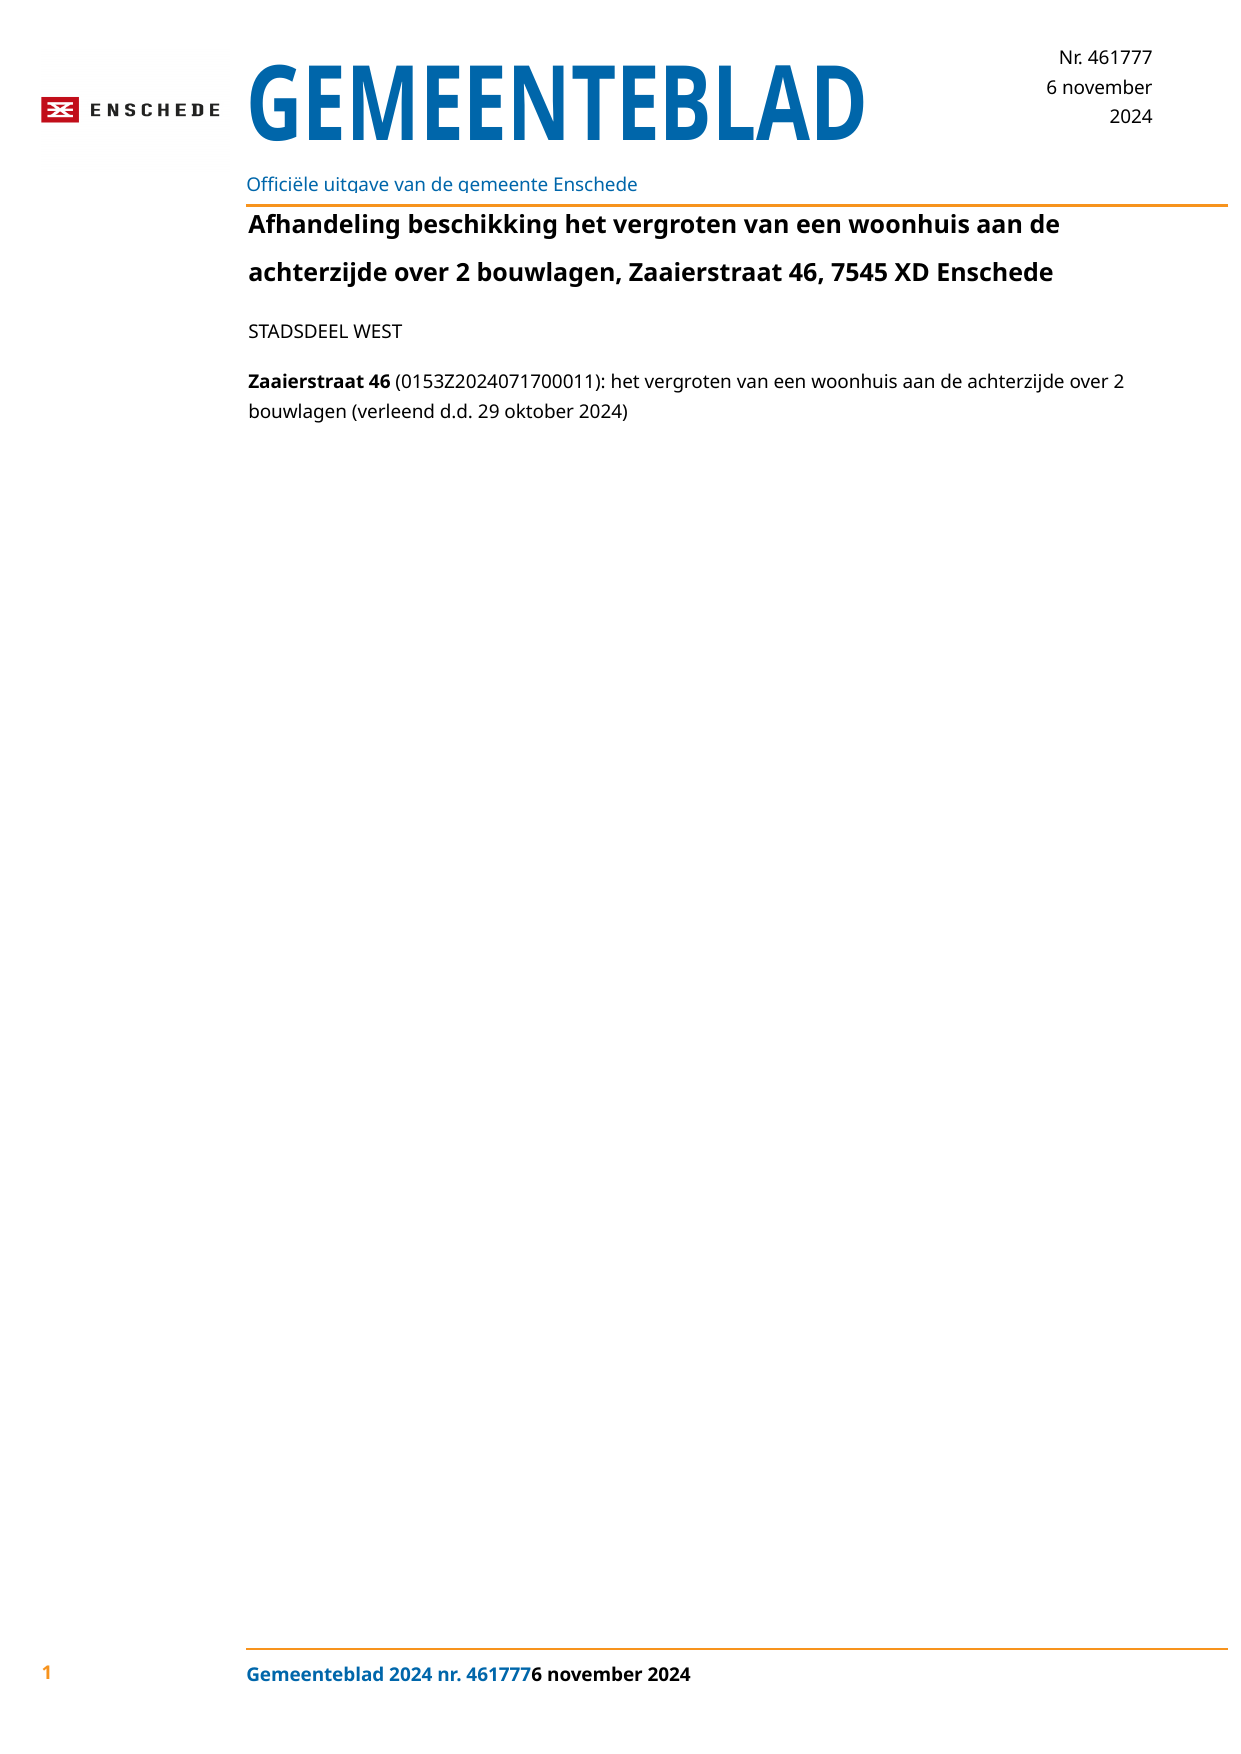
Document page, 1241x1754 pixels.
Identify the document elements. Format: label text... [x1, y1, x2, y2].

picture [41, 47, 231, 172]
text Afhandeling beschikking het vergroten van een woonhuis aan de achterzijde over 2 bouwlagen, Zaaierstraat 46, 7545 XD Enschede [248, 207, 1152, 288]
text Zaaierstraat 46 (0153Z2024071700011): het vergroten van een woonhuis aan de achterzijde over 2 bouwlagen (verleend d.d. 29 oktober 2024) [248, 368, 1152, 424]
text STADSDEEL WEST [248, 318, 1152, 344]
